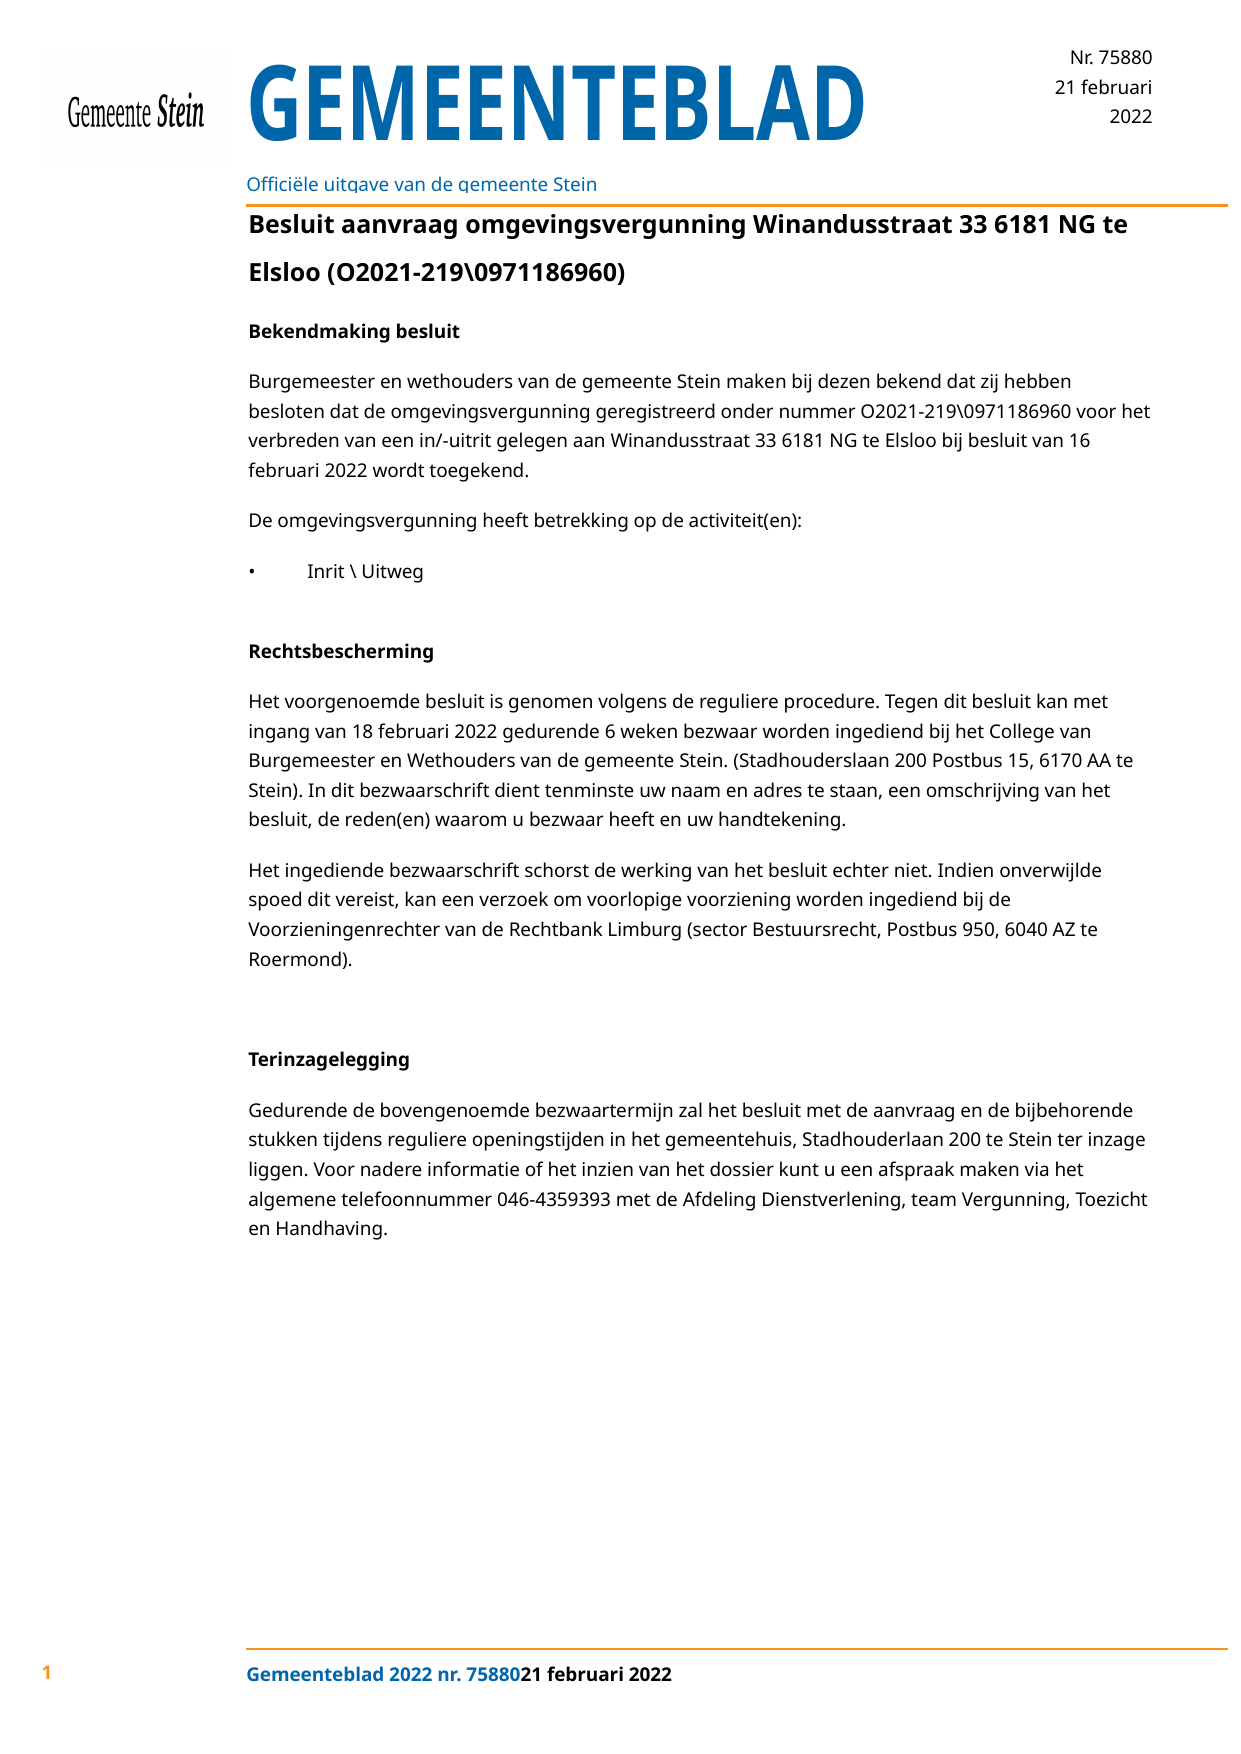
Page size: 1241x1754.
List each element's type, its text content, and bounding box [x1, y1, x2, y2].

text Het voorgenoemde besluit is genomen volgens de reguliere procedure. Tegen dit besluit kan met ingang van 18 februari 2022 gedurende 6 weken bezwaar worden ingediend bij het College van Burgemeester en Wethouders van de gemeente Stein. (Stadhouderslaan 200 Postbus 15, 6170 AA te Stein). In dit bezwaarschrift dient tenminste uw naam en adres te staan, een omschrijving van het besluit, de reden(en) waarom u bezwaar heeft en uw handtekening. [248, 688, 1152, 832]
list Inrit \ Uitweg [248, 558, 1152, 584]
text Bekendmaking besluit [248, 318, 1152, 344]
picture [41, 47, 231, 172]
text Terinzagelegging [248, 1047, 1152, 1072]
text Het ingediende bezwaarschrift schorst de werking van het besluit echter niet. Indien onverwijlde spoed dit vereist, kan een verzoek om voorlopige voorziening worden ingediend bij de Voorzieningenrechter van de Rechtbank Limburg (sector Bestuursrecht, Postbus 950, 6040 AZ te Roermond). [248, 857, 1152, 972]
text De omgevingsvergunning heeft betrekking op de activiteit(en): [248, 507, 1152, 533]
text Gedurende de bovengenoemde bezwaartermijn zal het besluit met de aanvraag en de bijbehorende stukken tijdens reguliere openingstijden in het gemeentehuis, Stadhouderlaan 200 te Stein ter inzage liggen. Voor nadere informatie of het inzien van het dossier kunt u een afspraak maken via het algemene telefoonnummer 046-4359393 met de Afdeling Dienstverlening, team Vergunning, Toezicht en Handhaving. [248, 1097, 1152, 1241]
text Besluit aanvraag omgevingsvergunning Winandusstraat 33 6181 NG te Elsloo (O2021-219\0971186960) [248, 207, 1152, 288]
text Burgemeester en wethouders van de gemeente Stein maken bij dezen bekend dat zij hebben besloten dat de omgevingsvergunning geregistreerd onder nummer O2021-219\0971186960 voor het verbreden van een in/-uitrit gelegen aan Winandusstraat 33 6181 NG te Elsloo bij besluit van 16 februari 2022 wordt toegekend. [248, 368, 1152, 483]
text Rechtsbescherming [248, 638, 1152, 664]
